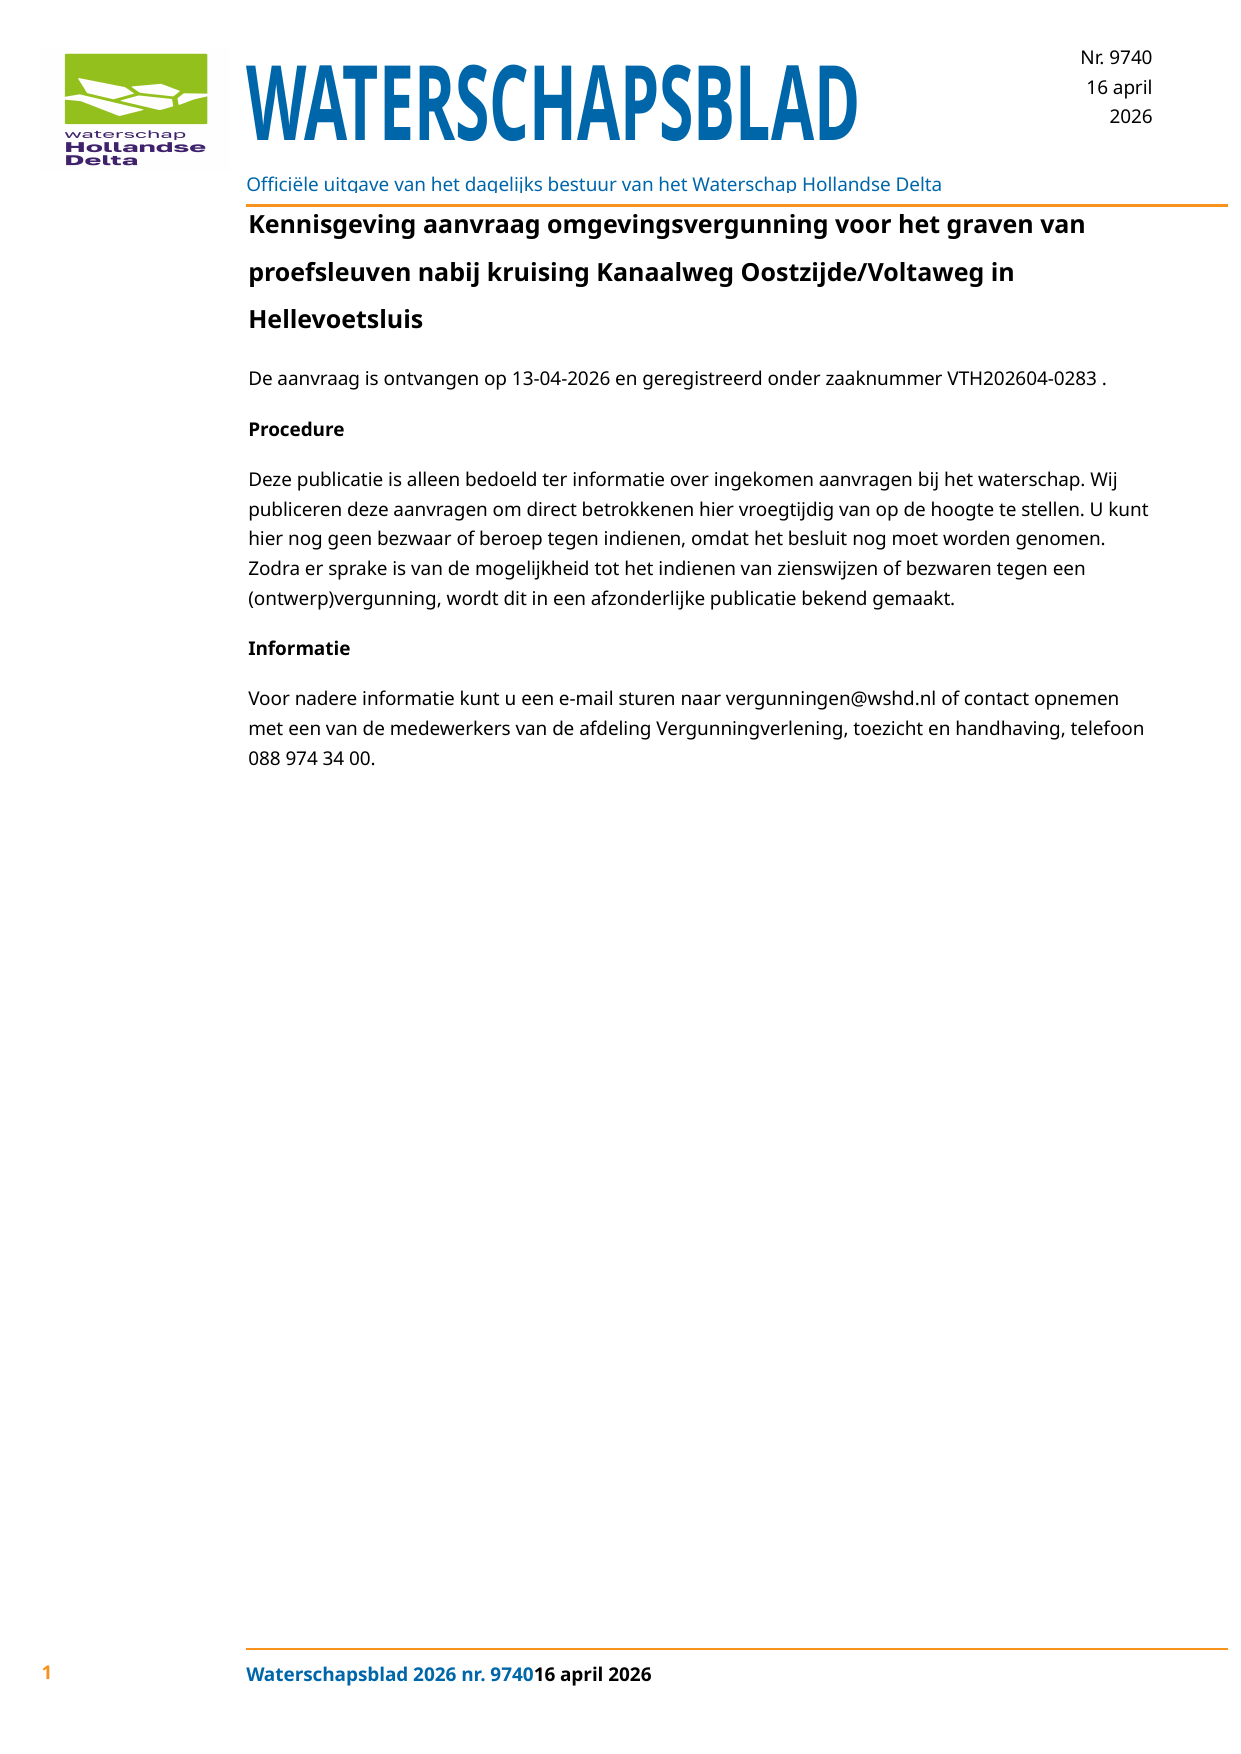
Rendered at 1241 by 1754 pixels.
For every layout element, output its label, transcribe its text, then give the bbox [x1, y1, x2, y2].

text Kennisgeving aanvraag omgevingsvergunning voor het graven van proefsleuven nabij kruising Kanaalweg Oostzijde/Voltaweg in Hellevoetsluis [248, 207, 1152, 336]
text De aanvraag is ontvangen op 13-04-2026 en geregistreerd onder zaaknummer VTH202604-0283 . [248, 366, 1152, 391]
text Deze publicatie is alleen bedoeld ter informatie over ingekomen aanvragen bij het waterschap. Wij publiceren deze aanvragen om direct betrokkenen hier vroegtijdig van op de hoogte te stellen. U kunt hier nog geen bezwaar of beroep tegen indienen, omdat het besluit nog moet worden genomen. Zodra er sprake is van de mogelijkheid tot het indienen van zienswijzen of bezwaren tegen een (ontwerp)vergunning, wordt dit in een afzonderlijke publicatie bekend gemaakt. [248, 466, 1152, 610]
text Procedure [248, 416, 1152, 442]
text Informatie [248, 635, 1152, 661]
text Voor nadere informatie kunt u een e-mail sturen naar vergunningen@wshd.nl of contact opnemen met een van de medewerkers van de afdeling Vergunningverlening, toezicht en handhaving, telefoon 088 974 34 00. [248, 686, 1152, 770]
picture [41, 47, 231, 172]
